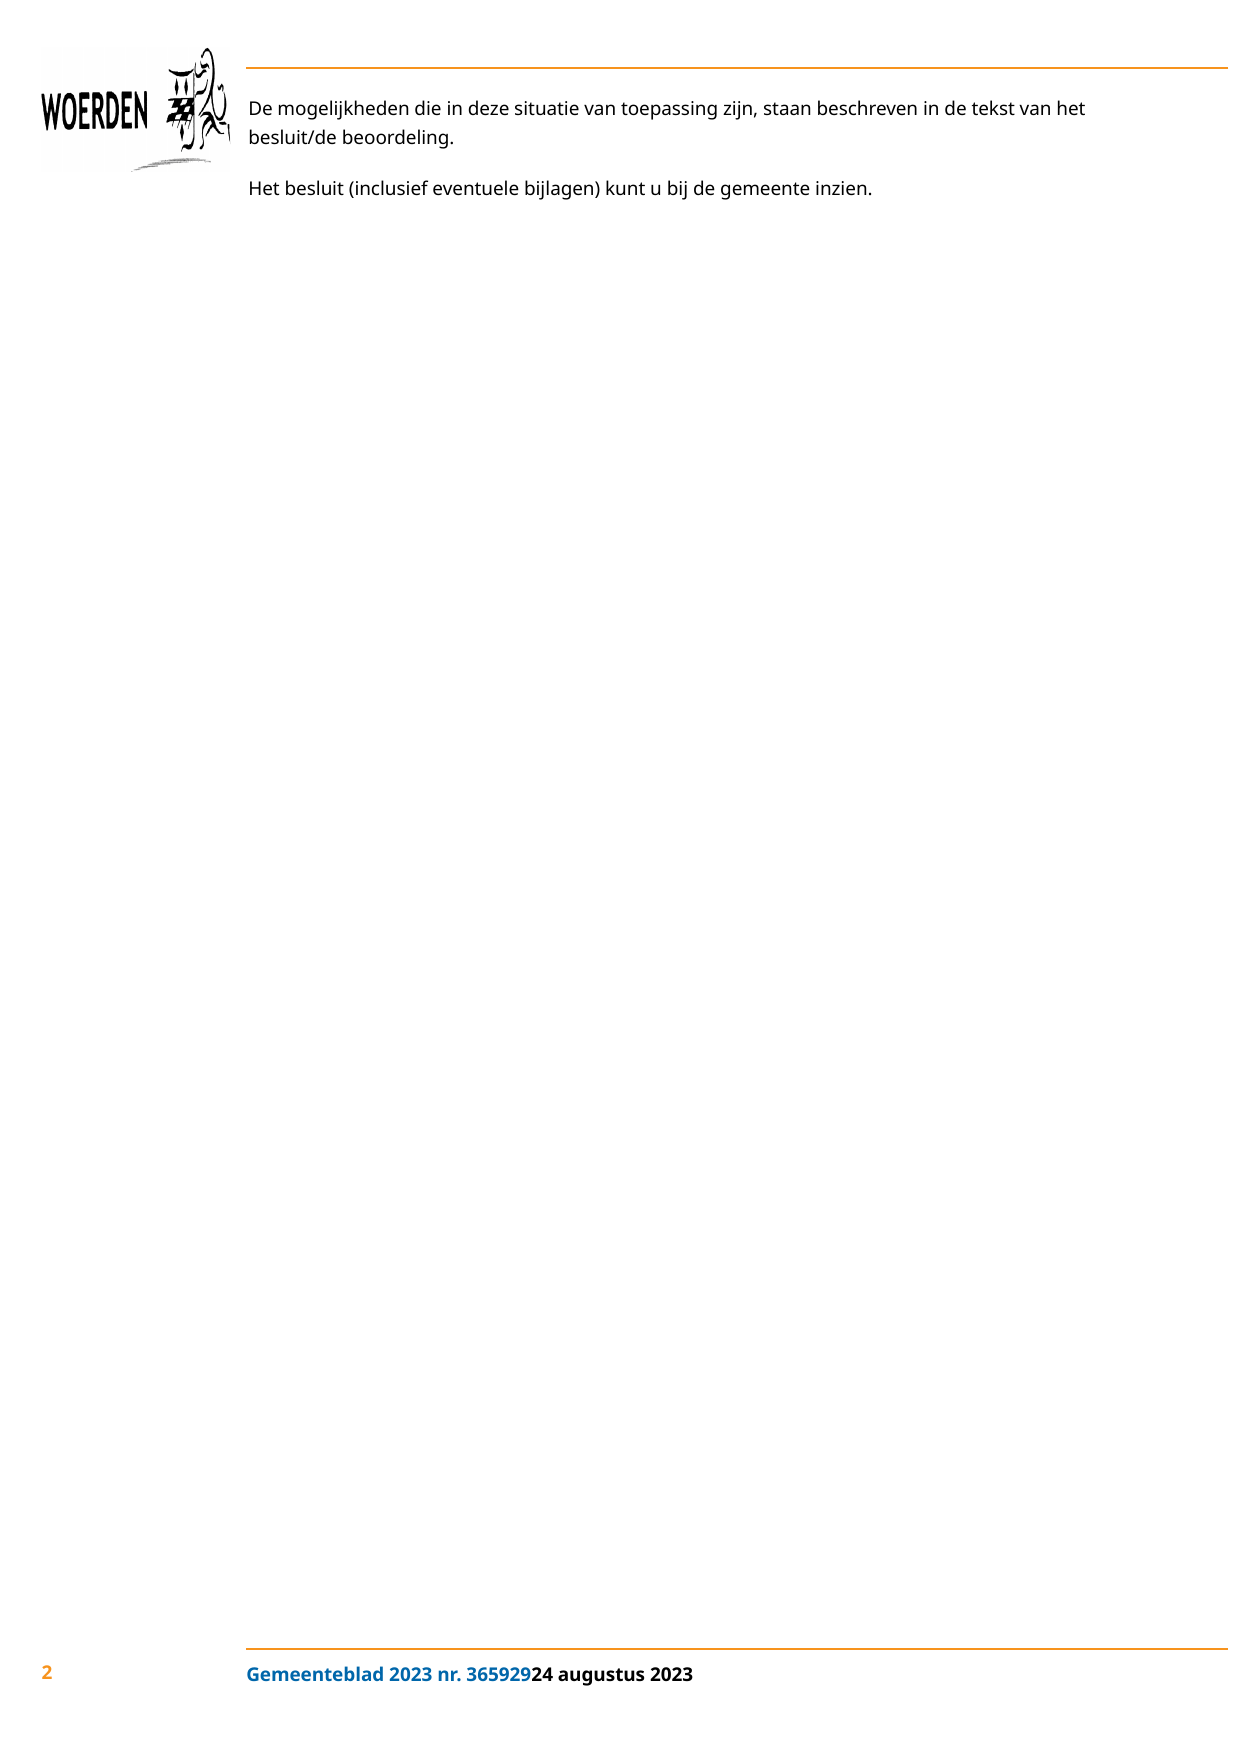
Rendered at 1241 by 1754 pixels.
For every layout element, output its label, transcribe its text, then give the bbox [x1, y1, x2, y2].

picture [41, 47, 231, 172]
text Het besluit (inclusief eventuele bijlagen) kunt u bij de gemeente inzien. [248, 175, 1152, 201]
text De mogelijkheden die in deze situatie van toepassing zijn, staan beschreven in de tekst van het besluit/de beoordeling. [248, 95, 1152, 150]
